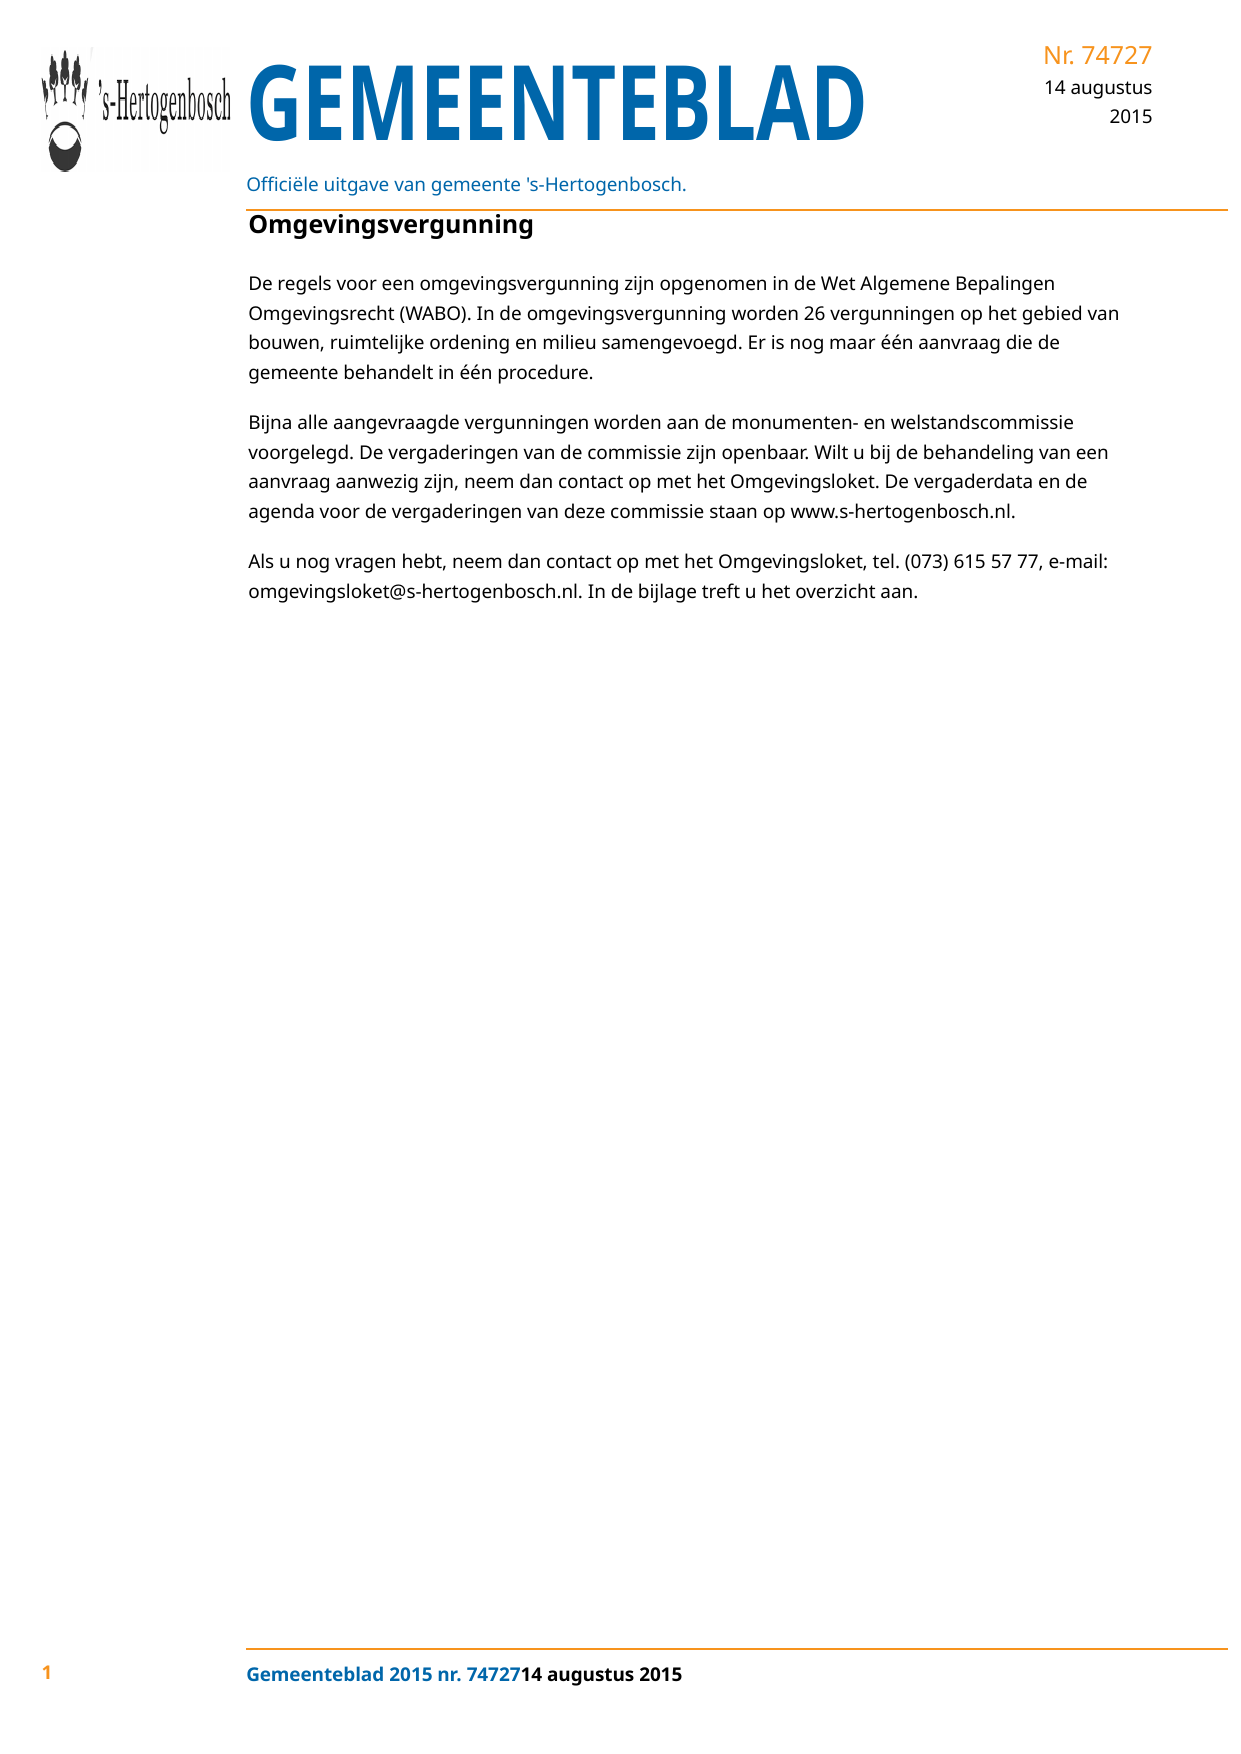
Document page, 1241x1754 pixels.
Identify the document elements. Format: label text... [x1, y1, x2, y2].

text Bijna alle aangevraagde vergunningen worden aan de monumenten- en welstandscommissie voorgelegd. De vergaderingen van de commissie zijn openbaar. Wilt u bij de behandeling van een aanvraag aanwezig zijn, neem dan contact op met het Omgevingsloket. De vergaderdata en de agenda voor de vergaderingen van deze commissie staan op www.s-hertogenbosch.nl. [248, 409, 1152, 524]
picture [41, 47, 231, 172]
text Als u nog vragen hebt, neem dan contact op met het Omgevingsloket, tel. (073) 615 57 77, e-mail: omgevingsloket@s-hertogenbosch.nl. In de bijlage treft u het overzicht aan. [248, 549, 1152, 604]
text De regels voor een omgevingsvergunning zijn opgenomen in de Wet Algemene Bepalingen Omgevingsrecht (WABO). In de omgevingsvergunning worden 26 vergunningen op het gebied van bouwen, ruimtelijke ordening en milieu samengevoegd. Er is nog maar één aanvraag die de gemeente behandelt in één procedure. [248, 270, 1152, 385]
text Omgevingsvergunning [248, 211, 1152, 241]
